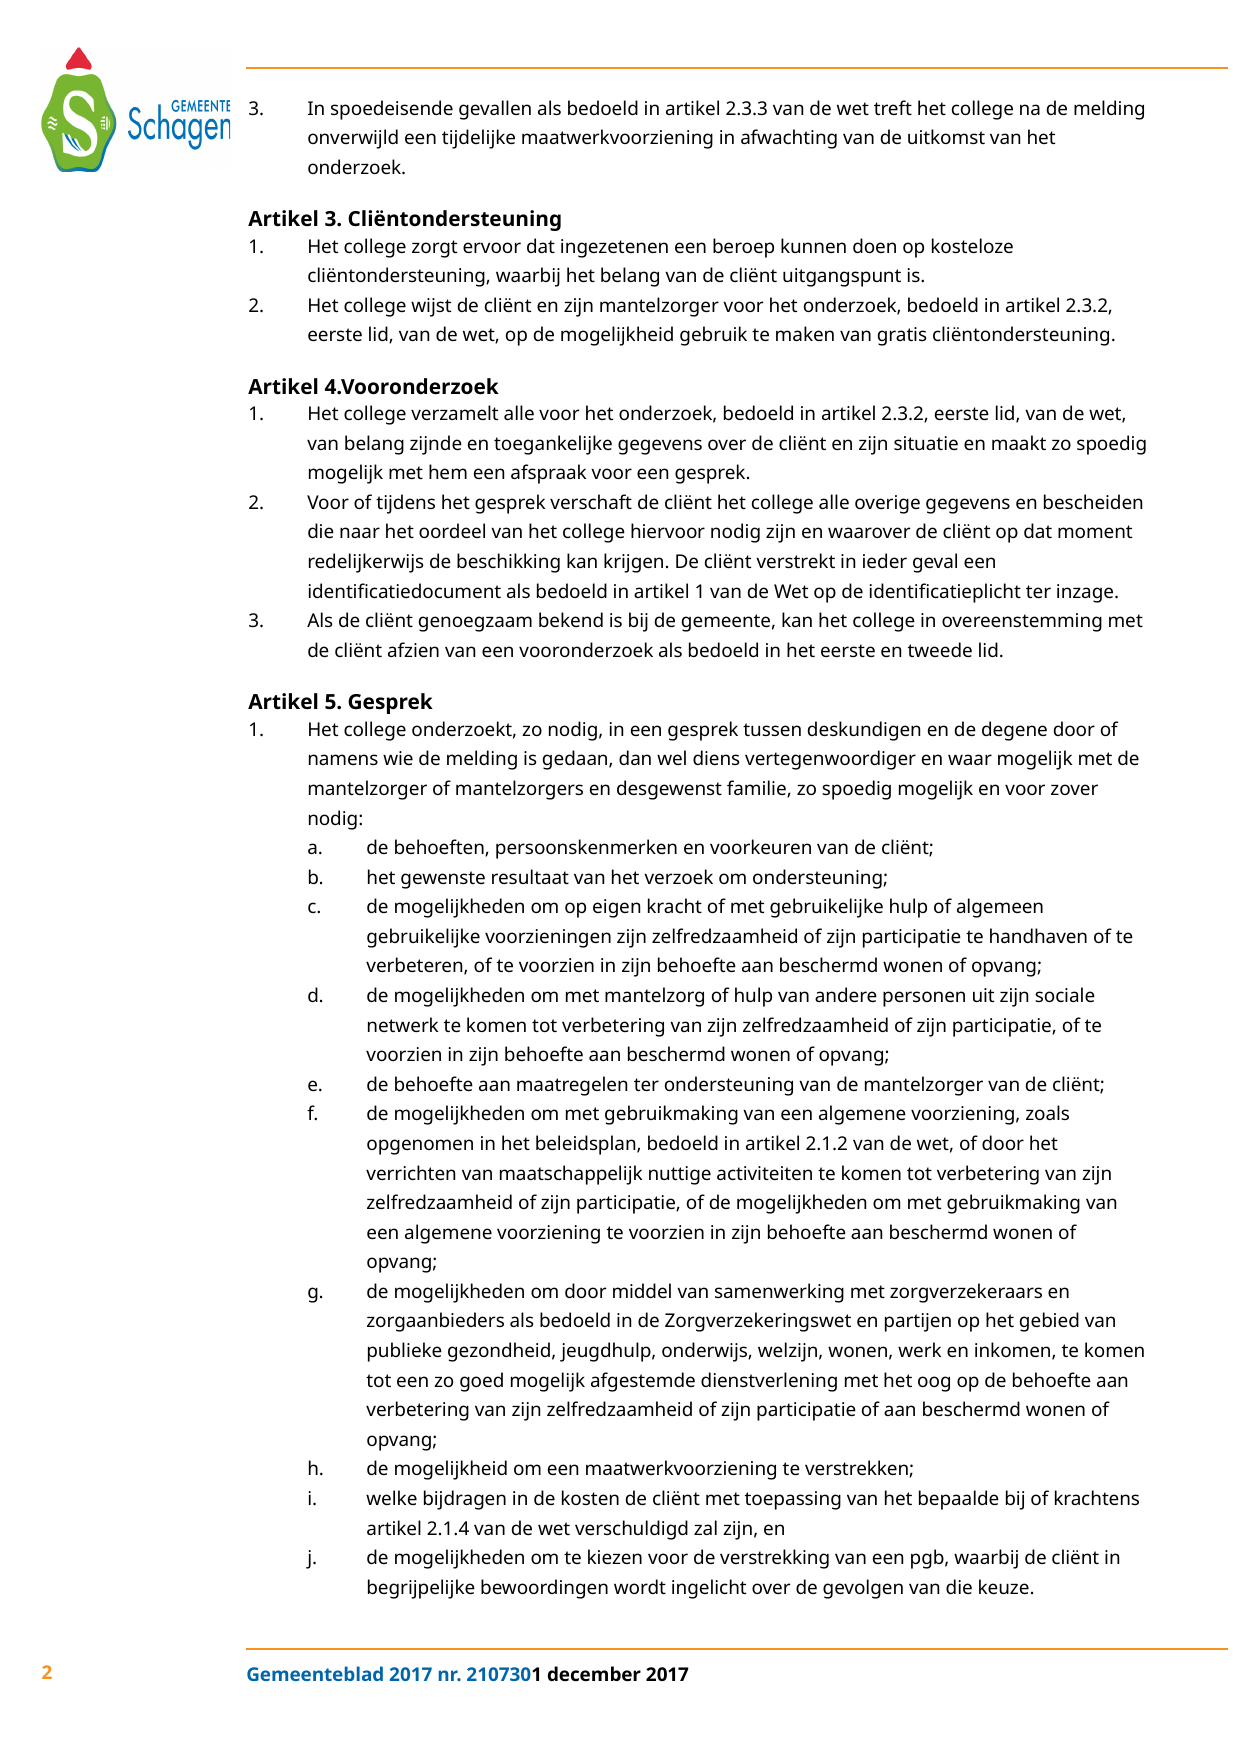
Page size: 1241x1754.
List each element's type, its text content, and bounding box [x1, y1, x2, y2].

list de mogelijkheden om met gebruikmaking van een algemene voorziening, zoals opgenomen in het beleidsplan, bedoeld in artikel 2.1.2 van de wet, of door het verrichten van maatschappelijk nuttige activiteiten te komen tot verbetering van zijn zelfredzaamheid of zijn participatie, of de mogelijkheden om met gebruikmaking van een algemene voorziening te voorzien in zijn behoefte aan beschermd wonen of opvang; [307, 1101, 1152, 1274]
list Het college onderzoekt, zo nodig, in een gesprek tussen deskundigen en de degene door of namens wie de melding is gedaan, dan wel diens vertegenwoordiger en waar mogelijk met de mantelzorger of mantelzorgers en desgewenst familie, zo spoedig mogelijk en voor zover nodig: [248, 716, 1152, 830]
picture [41, 47, 231, 172]
list de mogelijkheden om te kiezen voor de verstrekking van een pgb, waarbij de cliënt in begrijpelijke bewoordingen wordt ingelicht over de gevolgen van die keuze. [307, 1544, 1152, 1599]
list de mogelijkheden om op eigen kracht of met gebruikelijke hulp of algemeen gebruikelijke voorzieningen zijn zelfredzaamheid of zijn participatie te handhaven of te verbeteren, of te voorzien in zijn behoefte aan beschermd wonen of opvang; [307, 893, 1152, 978]
text Artikel 4.Vooronderzoek [248, 372, 1152, 400]
list Als de cliënt genoegzaam bekend is bij de gemeente, kan het college in overeenstemming met de cliënt afzien van een vooronderzoek als bedoeld in het eerste en tweede lid. [248, 607, 1152, 663]
list de behoefte aan maatregelen ter ondersteuning van de mantelzorger van de cliënt; [307, 1071, 1152, 1097]
list Voor of tijdens het gesprek verschaft de cliënt het college alle overige gegevens en bescheiden die naar het oordeel van het college hiervoor nodig zijn en waarover de cliënt op dat moment redelijkerwijs de beschikking kan krijgen. De cliënt verstrekt in ieder geval een identificatiedocument als bedoeld in artikel 1 van de Wet op de identificatieplicht ter inzage. [248, 489, 1152, 604]
list Het college zorgt ervoor dat ingezetenen een beroep kunnen doen op kosteloze cliëntondersteuning, waarbij het belang van de cliënt uitgangspunt is. [248, 233, 1152, 288]
list de mogelijkheden om door middel van samenwerking met zorgverzekeraars en zorgaanbieders als bedoeld in de Zorgverzekeringswet en partijen op het gebied van publieke gezondheid, jeugdhulp, onderwijs, welzijn, wonen, werk en inkomen, te komen tot een zo goed mogelijk afgestemde dienstverlening met het oog op de behoefte aan verbetering van zijn zelfredzaamheid of zijn participatie of aan beschermd wonen of opvang; [307, 1278, 1152, 1452]
list het gewenste resultaat van het verzoek om ondersteuning; [307, 864, 1152, 889]
list de behoeften, persoonskenmerken en voorkeuren van de cliënt; [307, 834, 1152, 860]
list Het college wijst de cliënt en zijn mantelzorger voor het onderzoek, bedoeld in artikel 2.3.2, eerste lid, van de wet, op de mogelijkheid gebruik te maken van gratis cliëntondersteuning. [248, 292, 1152, 347]
list de mogelijkheden om met mantelzorg of hulp van andere personen uit zijn sociale netwerk te komen tot verbetering van zijn zelfredzaamheid of zijn participatie, of te voorzien in zijn behoefte aan beschermd wonen of opvang; [307, 982, 1152, 1067]
list de mogelijkheid om een maatwerkvoorziening te verstrekken; [307, 1456, 1152, 1481]
list welke bijdragen in de kosten de cliënt met toepassing van het bepaalde bij of krachtens artikel 2.1.4 van de wet verschuldigd zal zijn, en [307, 1485, 1152, 1540]
text Artikel 5. Gesprek [248, 687, 1152, 716]
list In spoedeisende gevallen als bedoeld in artikel 2.3.3 van de wet treft het college na de melding onverwijld een tijdelijke maatwerkvoorziening in afwachting van de uitkomst van het onderzoek. [248, 95, 1152, 180]
text Artikel 3. Cliëntondersteuning [248, 204, 1152, 233]
list Het college verzamelt alle voor het onderzoek, bedoeld in artikel 2.3.2, eerste lid, van de wet, van belang zijnde en toegankelijke gegevens over de cliënt en zijn situatie en maakt zo spoedig mogelijk met hem een afspraak voor een gesprek. [248, 400, 1152, 485]
